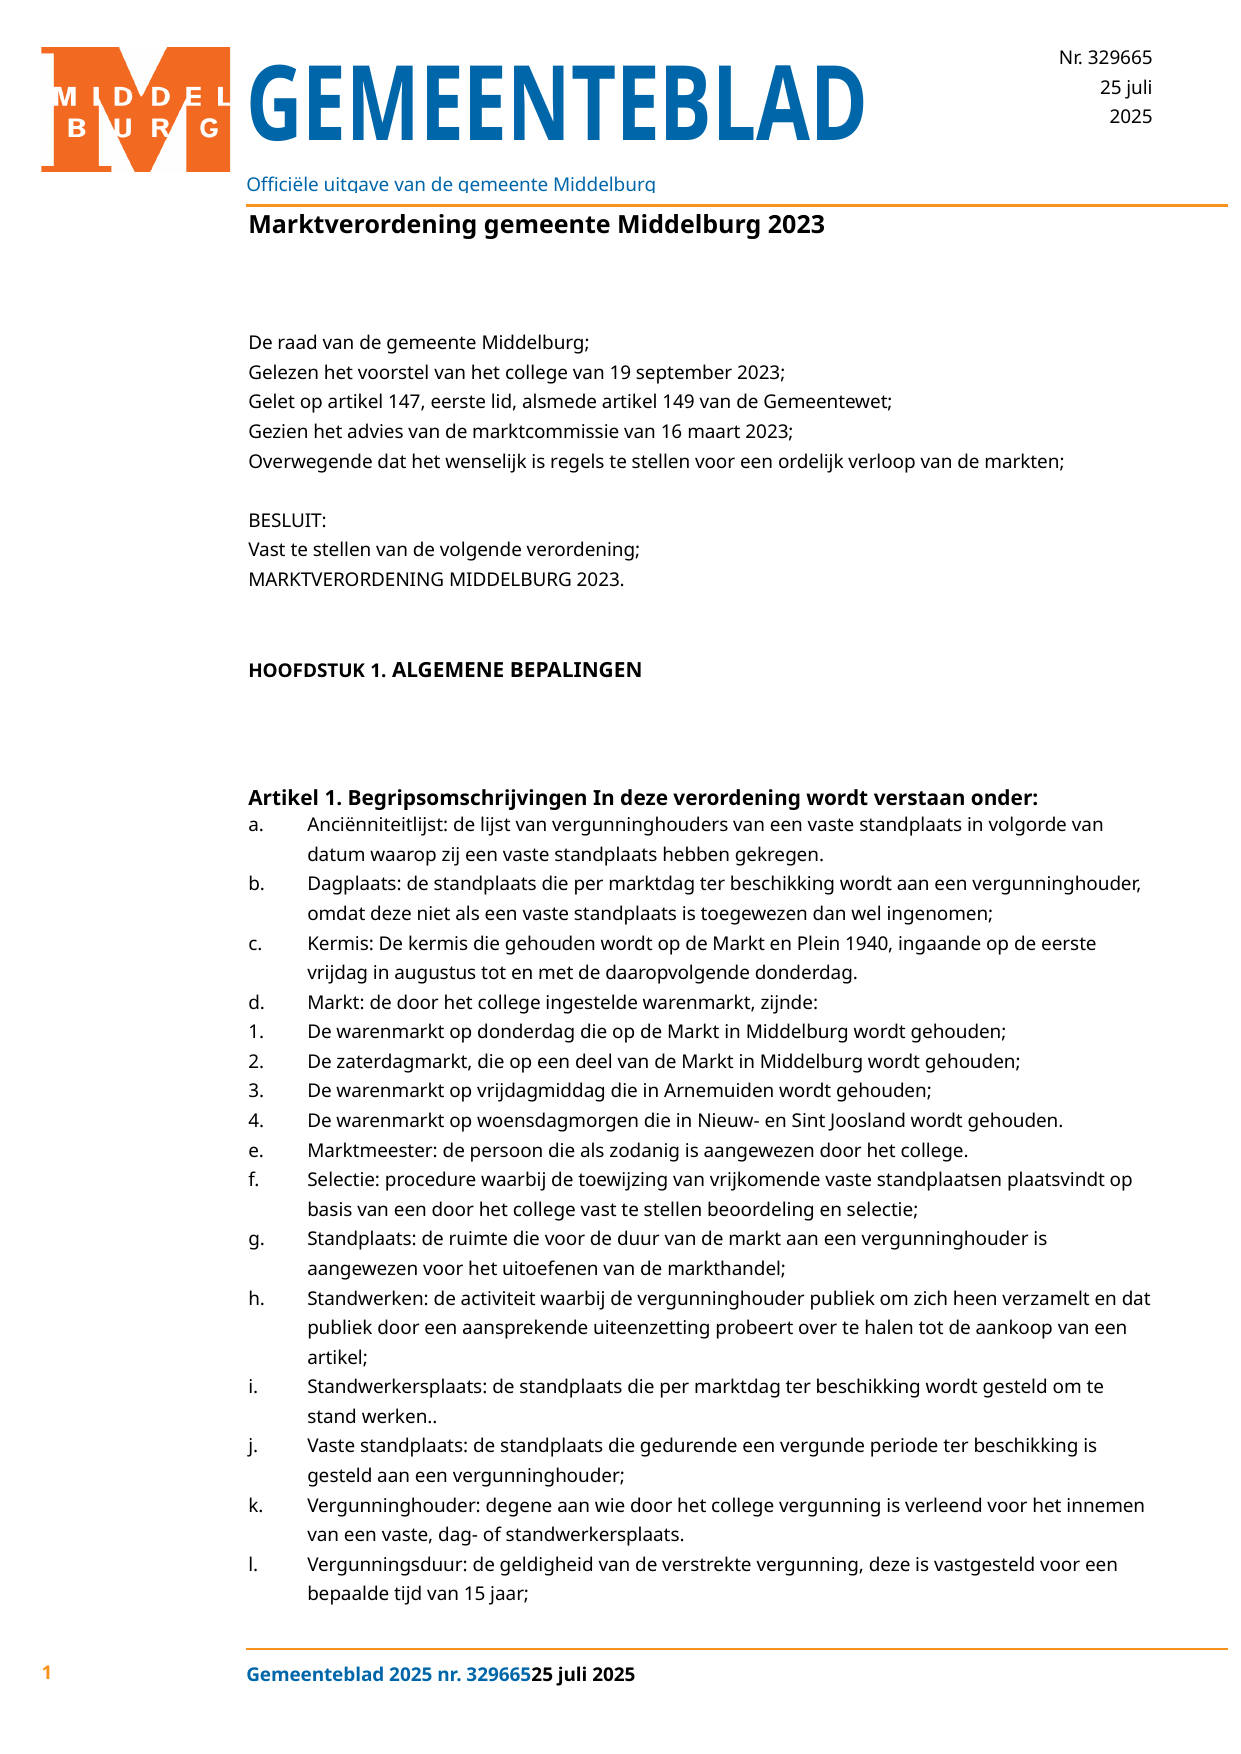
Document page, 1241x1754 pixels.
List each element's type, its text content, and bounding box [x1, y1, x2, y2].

list Standplaats: de ruimte die voor de duur van de markt aan een vergunninghouder is aangewezen voor het uitoefenen van de markthandel; [248, 1226, 1152, 1281]
text Gelezen het voorstel van het college van 19 september 2023; [248, 359, 1152, 385]
list Dagplaats: de standplaats die per marktdag ter beschikking wordt aan een vergunninghouder, omdat deze niet als een vaste standplaats is toegewezen dan wel ingenomen; [248, 871, 1152, 926]
text BESLUIT: [248, 507, 1152, 533]
list Markt: de door het college ingestelde warenmarkt, zijnde: [248, 989, 1152, 1015]
text MARKTVERORDENING MIDDELBURG 2023. [248, 566, 1152, 592]
text Vast te stellen van de volgende verordening; [248, 537, 1152, 562]
list Anciënniteitlijst: de lijst van vergunninghouders van een vaste standplaats in volgorde van datum waarop zij een vaste standplaats hebben gekregen. [248, 811, 1152, 867]
text HOOFDSTUK 1. ALGEMENE BEPALINGEN [248, 655, 1152, 683]
picture [41, 47, 231, 172]
list Vaste standplaats: de standplaats die gedurende een vergunde periode ter beschikking is gesteld aan een vergunninghouder; [248, 1433, 1152, 1488]
text Gelet op artikel 147, eerste lid, alsmede artikel 149 van de Gemeentewet; [248, 389, 1152, 414]
list Selectie: procedure waarbij de toewijzing van vrijkomende vaste standplaatsen plaatsvindt op basis van een door het college vast te stellen beoordeling en selectie; [248, 1166, 1152, 1222]
text De raad van de gemeente Middelburg; [248, 329, 1152, 355]
list Kermis: De kermis die gehouden wordt op de Markt en Plein 1940, ingaande op de eerste vrijdag in augustus tot en met de daaropvolgende donderdag. [248, 930, 1152, 985]
list Vergunninghouder: degene aan wie door het college vergunning is verleend voor het innemen van een vaste, dag- of standwerkersplaats. [248, 1492, 1152, 1547]
text Marktverordening gemeente Middelburg 2023 [248, 207, 1152, 241]
list De warenmarkt op vrijdagmiddag die in Arnemuiden wordt gehouden; [248, 1078, 1152, 1103]
text Gezien het advies van de marktcommissie van 16 maart 2023; [248, 418, 1152, 444]
list De warenmarkt op donderdag die op de Markt in Middelburg wordt gehouden; [248, 1018, 1152, 1044]
list Standwerken: de activiteit waarbij de vergunninghouder publiek om zich heen verzamelt en dat publiek door een aansprekende uiteenzetting probeert over te halen tot de aankoop van een artikel; [248, 1285, 1152, 1370]
list Marktmeester: de persoon die als zodanig is aangewezen door het college. [248, 1137, 1152, 1163]
list De zaterdagmarkt, die op een deel van de Markt in Middelburg wordt gehouden; [248, 1048, 1152, 1074]
list Standwerkersplaats: de standplaats die per marktdag ter beschikking wordt gesteld om te stand werken.. [248, 1373, 1152, 1429]
text Overwegende dat het wenselijk is regels te stellen voor een ordelijk verloop van de markten; [248, 448, 1152, 473]
list De warenmarkt op woensdagmorgen die in Nieuw- en Sint Joosland wordt gehouden. [248, 1107, 1152, 1133]
text Artikel 1. Begripsomschrijvingen In deze verordening wordt verstaan onder: [248, 783, 1152, 811]
list Vergunningsduur: de geldigheid van de verstrekte vergunning, deze is vastgesteld voor een bepaalde tijd van 15 jaar; [248, 1551, 1152, 1606]
